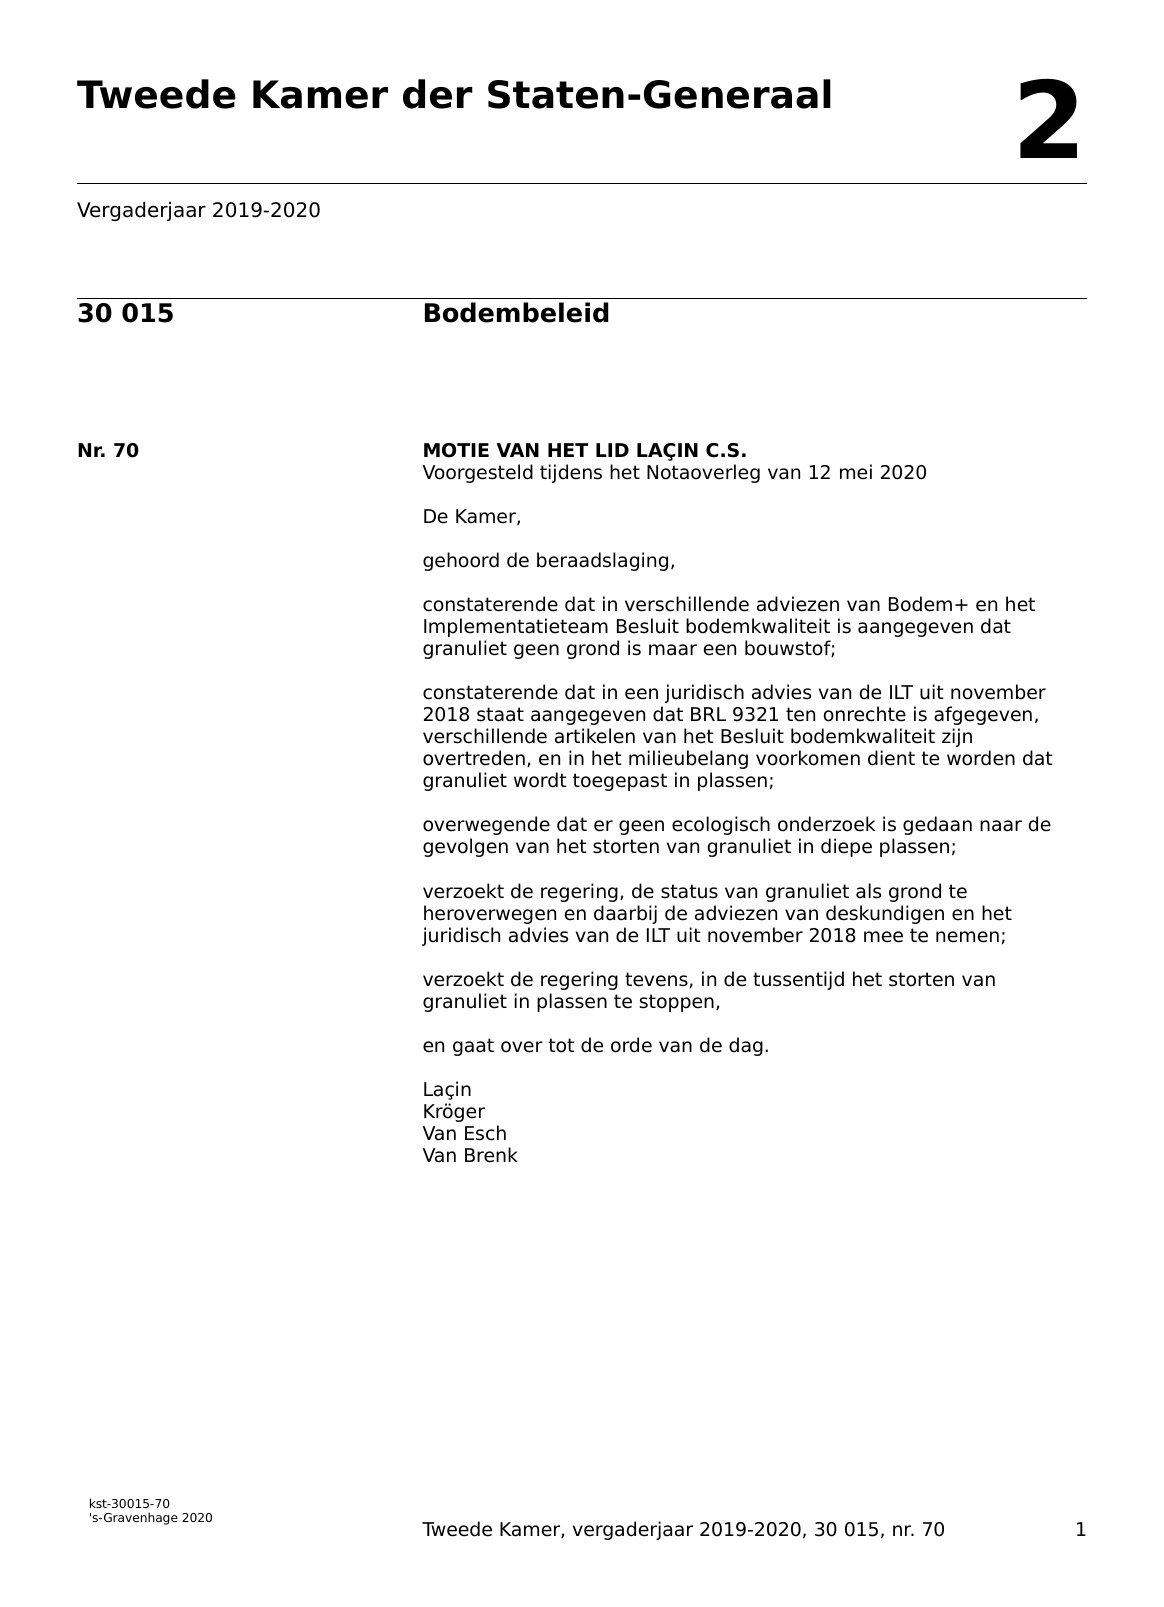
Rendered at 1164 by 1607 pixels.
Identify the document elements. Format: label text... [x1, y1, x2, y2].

table_cell Vergaderjaar 2019-2020 [77, 184, 1087, 298]
text Van Esch [422, 1123, 1087, 1145]
text 's-Gravenhage 2020 [88, 1511, 323, 1525]
text Laçin [422, 1079, 1087, 1101]
subtitle 30 015 Bodembeleid [77, 299, 1087, 329]
text Kröger [422, 1101, 1087, 1123]
text en gaat over tot de orde van de dag. [422, 1035, 1087, 1057]
text constaterende dat in een juridisch advies van de ILT uit november 2018 staat aangegeven dat BRL 9321 ten onrechte is afgegeven, verschillende artikelen van het Besluit bodemkwaliteit zijn overtreden, en in het milieubelang voorkomen dient te worden dat granuliet wordt toegepast in plassen; [422, 682, 1087, 792]
text kst-30015-70 [88, 1497, 323, 1511]
text De Kamer, [422, 506, 1087, 528]
table_header 2 [886, 59, 1087, 183]
subtitle Nr. 70 MOTIE VAN HET LID LAÇIN C.S. [77, 440, 1087, 462]
text overwegende dat er geen ecologisch onderzoek is gedaan naar de gevolgen van het storten van granuliet in diepe plassen; [422, 814, 1087, 858]
text verzoekt de regering, de status van granuliet als grond te heroverwegen en daarbij de adviezen van deskundigen en het juridisch advies van de ILT uit november 2018 mee te nemen; [422, 881, 1087, 946]
text Van Brenk [422, 1145, 1087, 1167]
text Voorgesteld tijdens het Notaoverleg van 12 mei 2020 [422, 462, 1087, 484]
text verzoekt de regering tevens, in de tussentijd het storten van granuliet in plassen te stoppen, [422, 969, 1087, 1013]
text gehoord de beraadslaging, [422, 550, 1087, 572]
text constaterende dat in verschillende adviezen van Bodem+ en het Implementatieteam Besluit bodemkwaliteit is aangegeven dat granuliet geen grond is maar een bouwstof; [422, 594, 1087, 660]
table_header Tweede Kamer der Staten-Generaal [77, 59, 886, 183]
